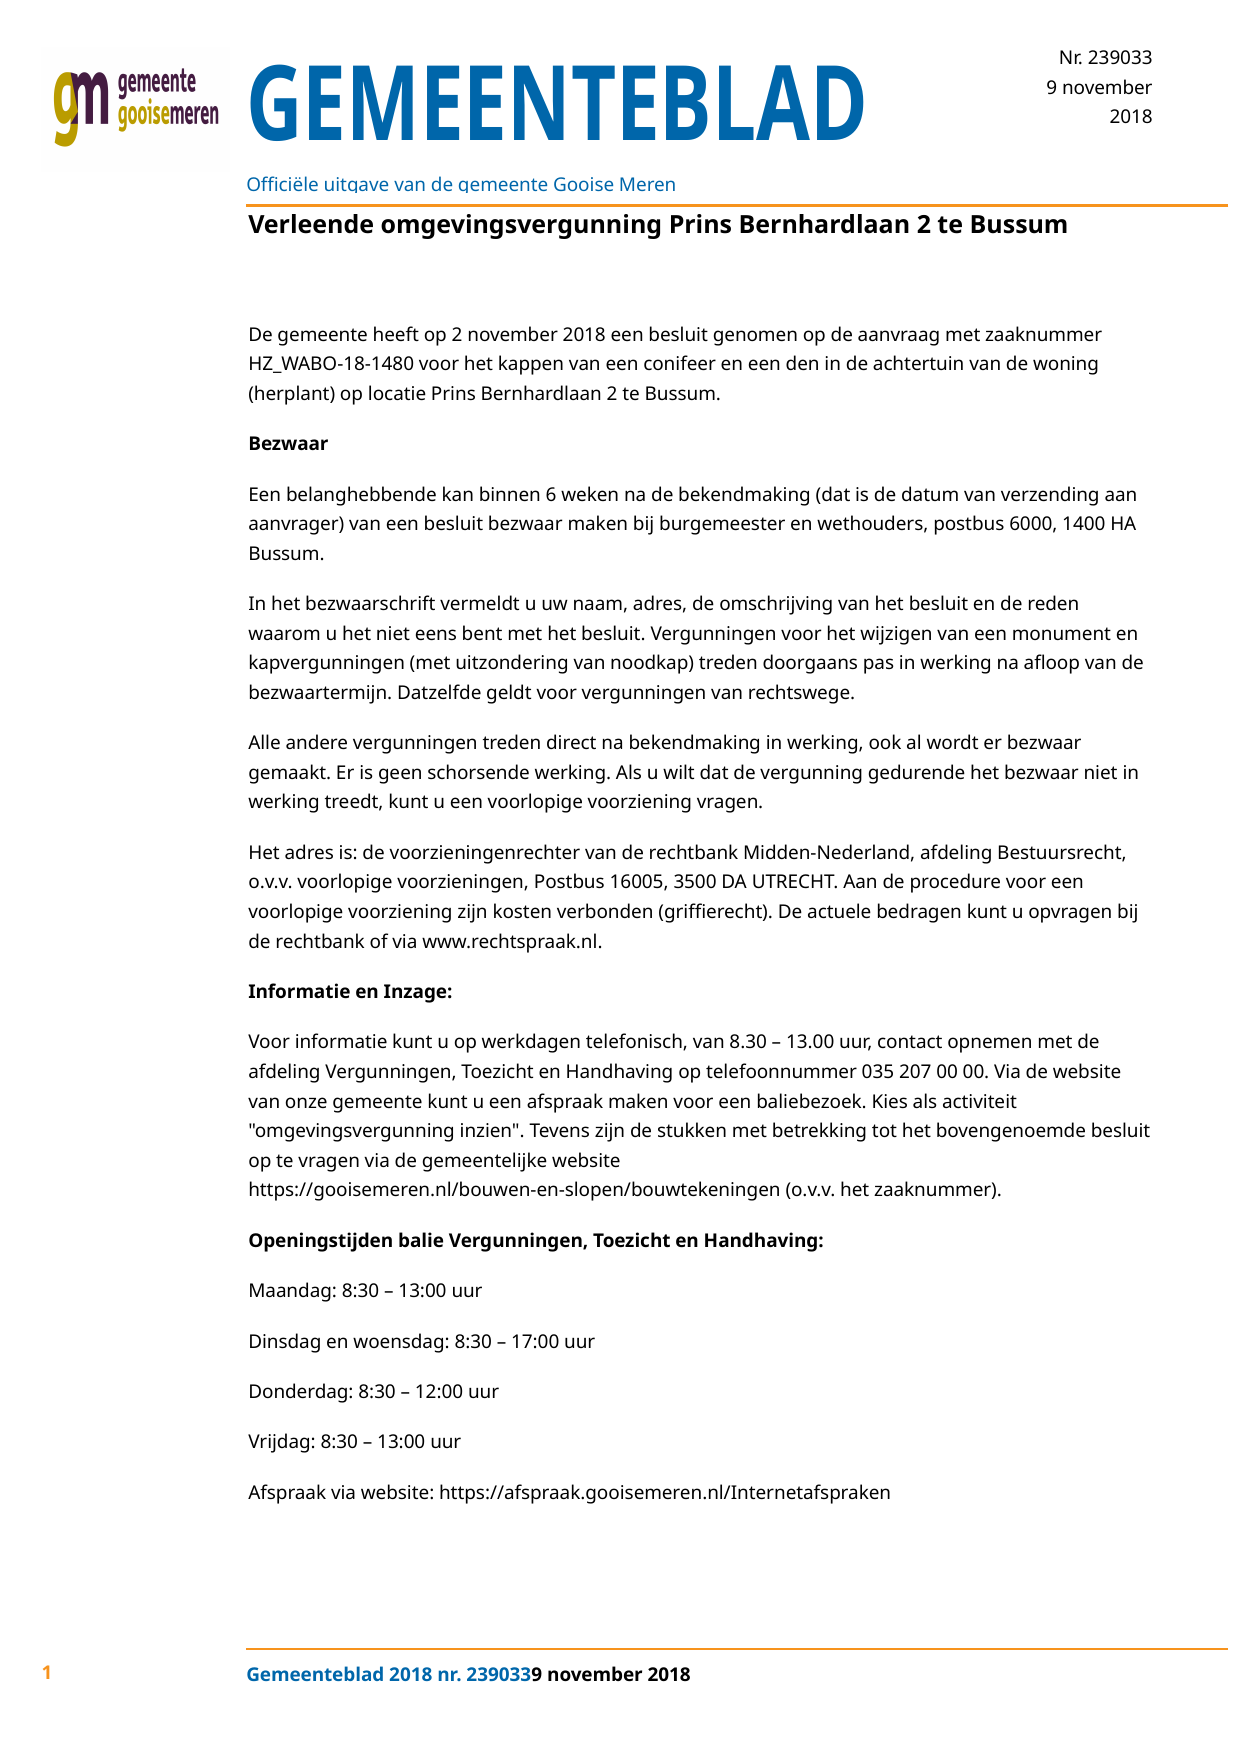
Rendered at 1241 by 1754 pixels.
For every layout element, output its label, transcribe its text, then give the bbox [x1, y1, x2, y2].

text Maandag: 8:30 – 13:00 uur [248, 1277, 1152, 1303]
text In het bezwaarschrift vermeldt u uw naam, adres, de omschrijving van het besluit en de reden waarom u het niet eens bent met het besluit. Vergunningen voor het wijzigen van een monument en kapvergunningen (met uitzondering van noodkap) treden doorgaans pas in werking na afloop van de bezwaartermijn. Datzelfde geldt voor vergunningen van rechtswege. [248, 590, 1152, 705]
text Openingstijden balie Vergunningen, Toezicht en Handhaving: [248, 1227, 1152, 1253]
text Het adres is: de voorzieningenrechter van de rechtbank Midden-Nederland, afdeling Bestuursrecht, o.v.v. voorlopige voorzieningen, Postbus 16005, 3500 DA UTRECHT. Aan de procedure voor een voorlopige voorziening zijn kosten verbonden (griffierecht). De actuele bedragen kunt u opvragen bij de rechtbank of via www.rechtspraak.nl. [248, 839, 1152, 953]
text Bezwaar [248, 430, 1152, 456]
text Afspraak via website: https://afspraak.gooisemeren.nl/Internetafspraken [248, 1479, 1152, 1505]
text De gemeente heeft op 2 november 2018 een besluit genomen op de aanvraag met zaaknummer HZ_WABO-18-1480 voor het kappen van een conifeer en een den in de achtertuin van de woning (herplant) op locatie Prins Bernhardlaan 2 te Bussum. [248, 321, 1152, 406]
text Vrijdag: 8:30 – 13:00 uur [248, 1429, 1152, 1454]
picture [41, 47, 231, 172]
text Dinsdag en woensdag: 8:30 – 17:00 uur [248, 1328, 1152, 1353]
text Verleende omgevingsvergunning Prins Bernhardlaan 2 te Bussum [248, 207, 1152, 241]
text Een belanghebbende kan binnen 6 weken na de bekendmaking (dat is de datum van verzending aan aanvrager) van een besluit bezwaar maken bij burgemeester en wethouders, postbus 6000, 1400 HA Bussum. [248, 481, 1152, 566]
text Alle andere vergunningen treden direct na bekendmaking in werking, ook al wordt er bezwaar gemaakt. Er is geen schorsende werking. Als u wilt dat de vergunning gedurende het bezwaar niet in werking treedt, kunt u een voorlopige voorziening vragen. [248, 729, 1152, 814]
text Informatie en Inzage: [248, 978, 1152, 1004]
text Voor informatie kunt u op werkdagen telefonisch, van 8.30 – 13.00 uur, contact opnemen met de afdeling Vergunningen, Toezicht en Handhaving op telefoonnummer 035 207 00 00. Via de website van onze gemeente kunt u een afspraak maken voor een baliebezoek. Kies als activiteit "omgevingsvergunning inzien". Tevens zijn de stukken met betrekking tot het bovengenoemde besluit op te vragen via de gemeentelijke website https://gooisemeren.nl/bouwen-en-slopen/bouwtekeningen (o.v.v. het zaaknummer). [248, 1029, 1152, 1202]
text Donderdag: 8:30 – 12:00 uur [248, 1378, 1152, 1404]
